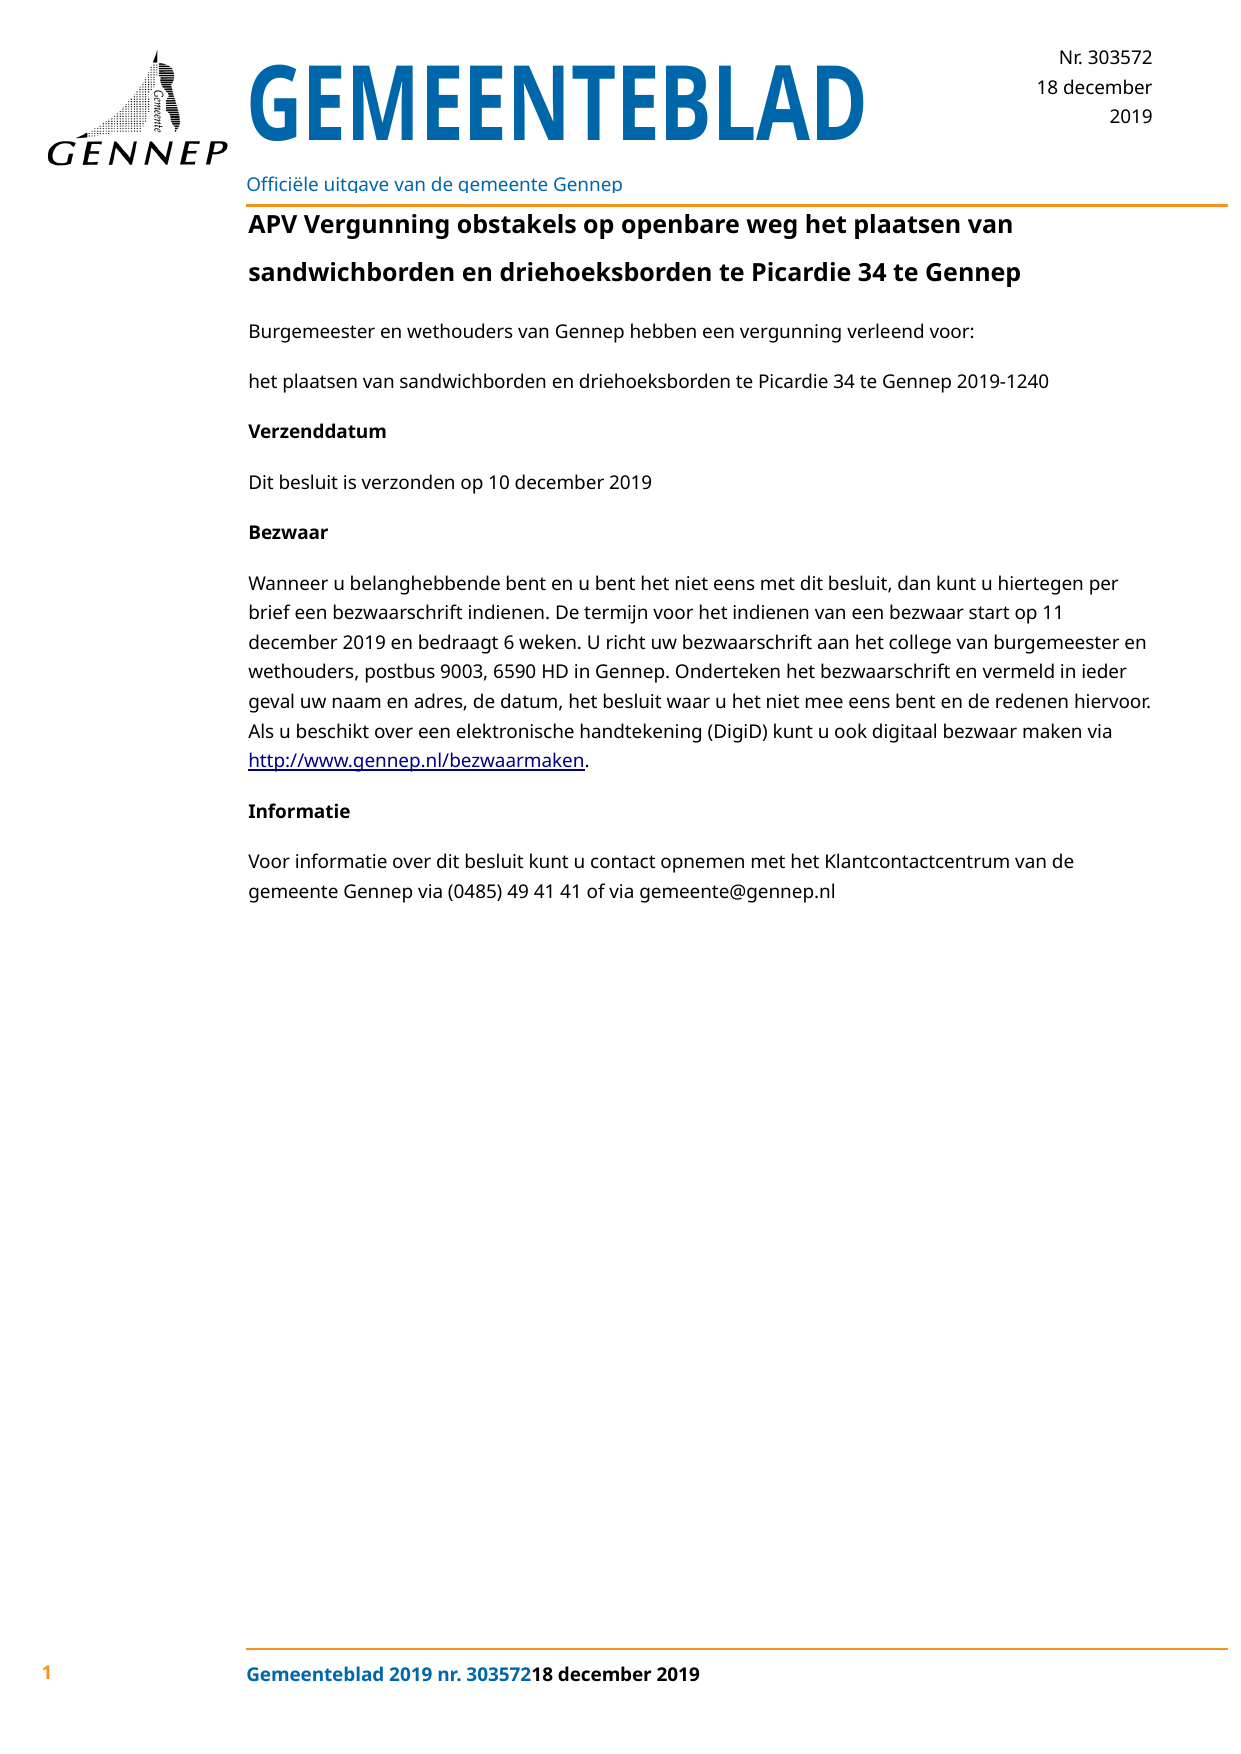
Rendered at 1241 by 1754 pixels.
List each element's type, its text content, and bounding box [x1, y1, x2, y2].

text Burgemeester en wethouders van Gennep hebben een vergunning verleend voor: [248, 318, 1152, 344]
text Voor informatie over dit besluit kunt u contact opnemen met het Klantcontactcentrum van de gemeente Gennep via (0485) 49 41 41 of via gemeente@gennep.nl [248, 848, 1152, 904]
picture [41, 47, 231, 172]
text Wanneer u belanghebbende bent en u bent het niet eens met dit besluit, dan kunt u hiertegen per brief een bezwaarschrift indienen. De termijn voor het indienen van een bezwaar start op 11 december 2019 en bedraagt 6 weken. U richt uw bezwaarschrift aan het college van burgemeester en wethouders, postbus 9003, 6590 HD in Gennep. Onderteken het bezwaarschrift en vermeld in ieder geval uw naam en adres, de datum, het besluit waar u het niet mee eens bent en de redenen hiervoor. Als u beschikt over een elektronische handtekening (DigiD) kunt u ook digitaal bezwaar maken via http://www.gennep.nl/bezwaarmaken. [248, 570, 1152, 773]
text Bezwaar [248, 519, 1152, 545]
text Dit besluit is verzonden op 10 december 2019 [248, 469, 1152, 495]
text het plaatsen van sandwichborden en driehoeksborden te Picardie 34 te Gennep 2019-1240 [248, 368, 1152, 394]
text Informatie [248, 798, 1152, 824]
text Verzenddatum [248, 419, 1152, 444]
text APV Vergunning obstakels op openbare weg het plaatsen van sandwichborden en driehoeksborden te Picardie 34 te Gennep [248, 207, 1152, 288]
